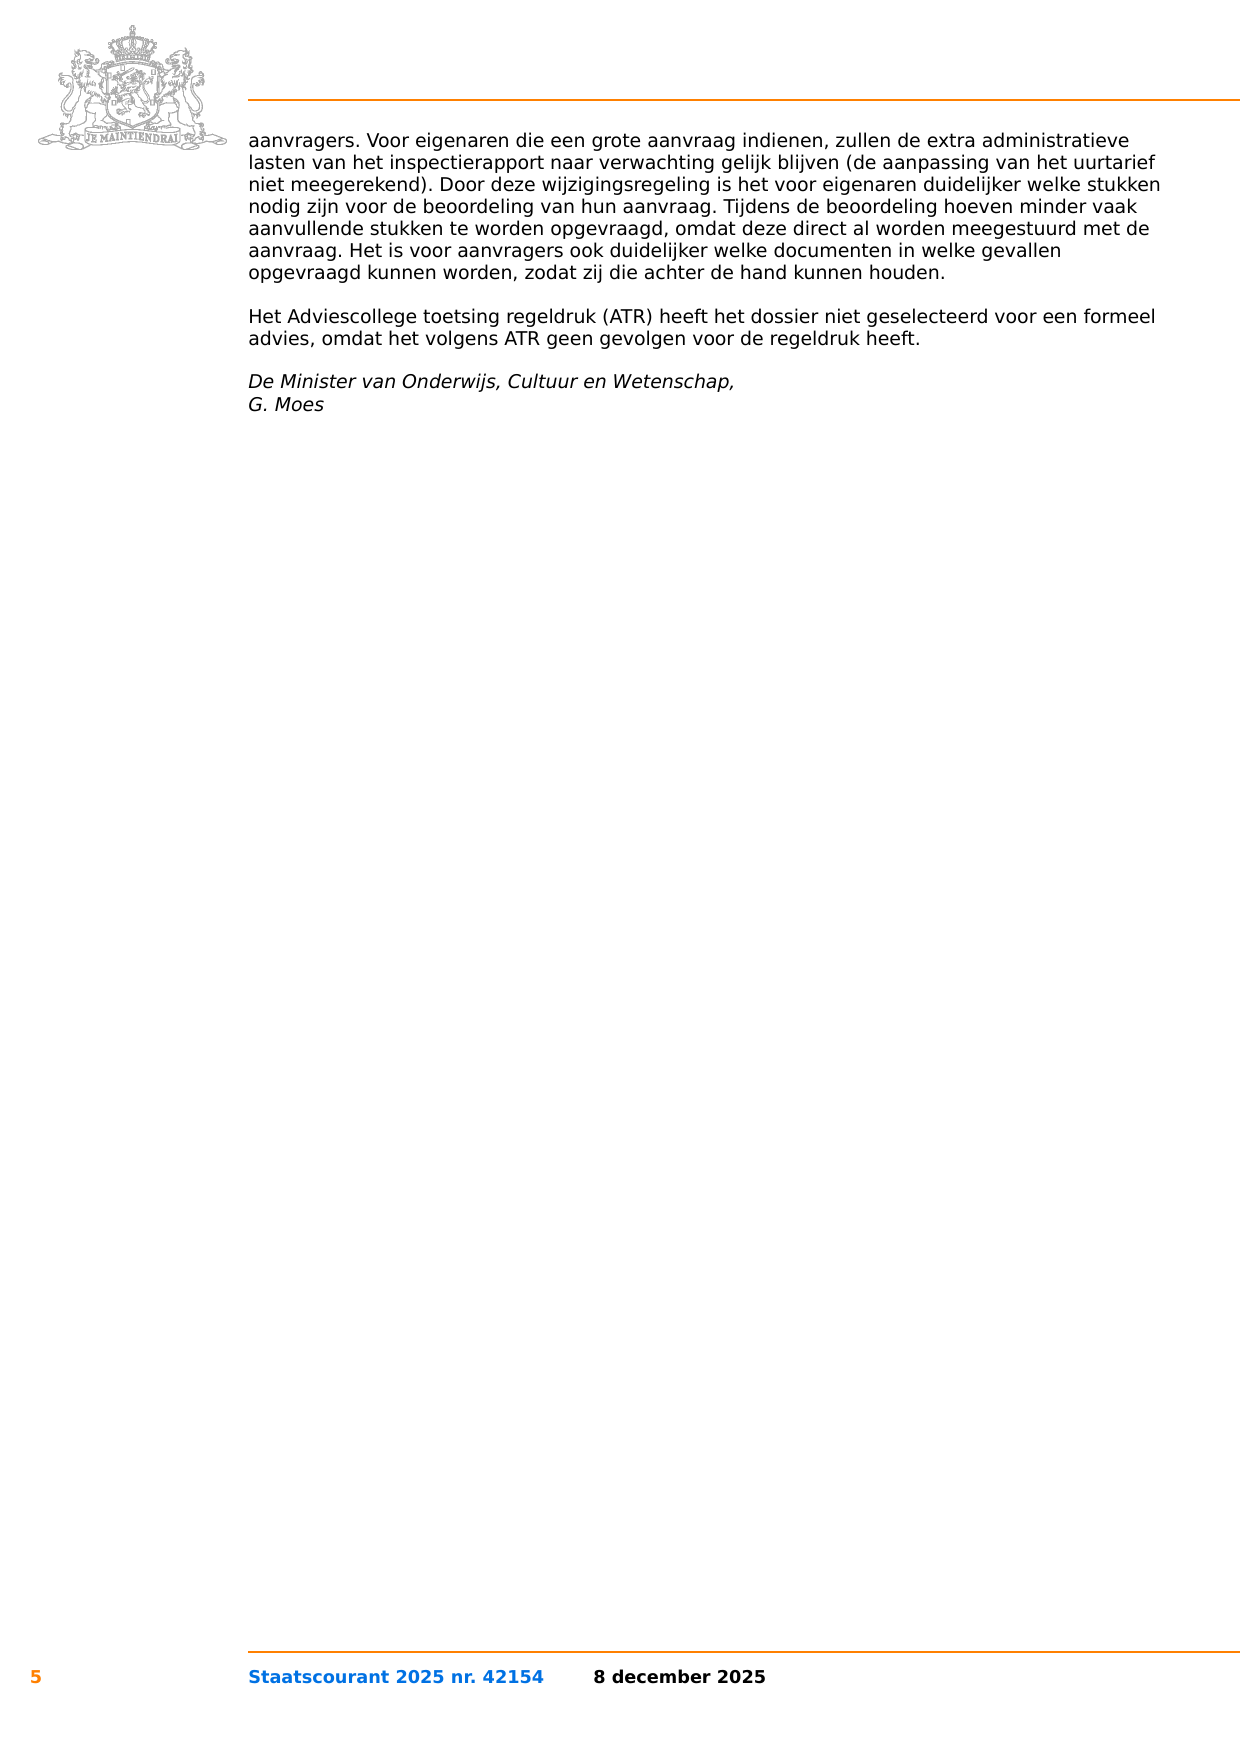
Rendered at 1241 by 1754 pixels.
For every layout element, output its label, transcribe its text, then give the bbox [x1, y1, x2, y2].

picture [38, 25, 227, 150]
text aanvragers. Voor eigenaren die een grote aanvraag indienen, zullen de extra administratieve lasten van het inspectierapport naar verwachting gelijk blijven (de aanpassing van het uurtarief niet meegerekend). Door deze wijzigingsregeling is het voor eigenaren duidelijker welke stukken nodig zijn voor de beoordeling van hun aanvraag. Tijdens de beoordeling hoeven minder vaak aanvullende stukken te worden opgevraagd, omdat deze direct al worden meegestuurd met de aanvraag. Het is voor aanvragers ook duidelijker welke documenten in welke gevallen opgevraagd kunnen worden, zodat zij die achter de hand kunnen houden. [248, 130, 1163, 284]
text De Minister van Onderwijs, Cultuur en Wetenschap, G. Moes [248, 371, 1163, 415]
text Het Adviescollege toetsing regeldruk (ATR) heeft het dossier niet geselecteerd voor een formeel advies, omdat het volgens ATR geen gevolgen voor de regeldruk heeft. [248, 306, 1163, 349]
